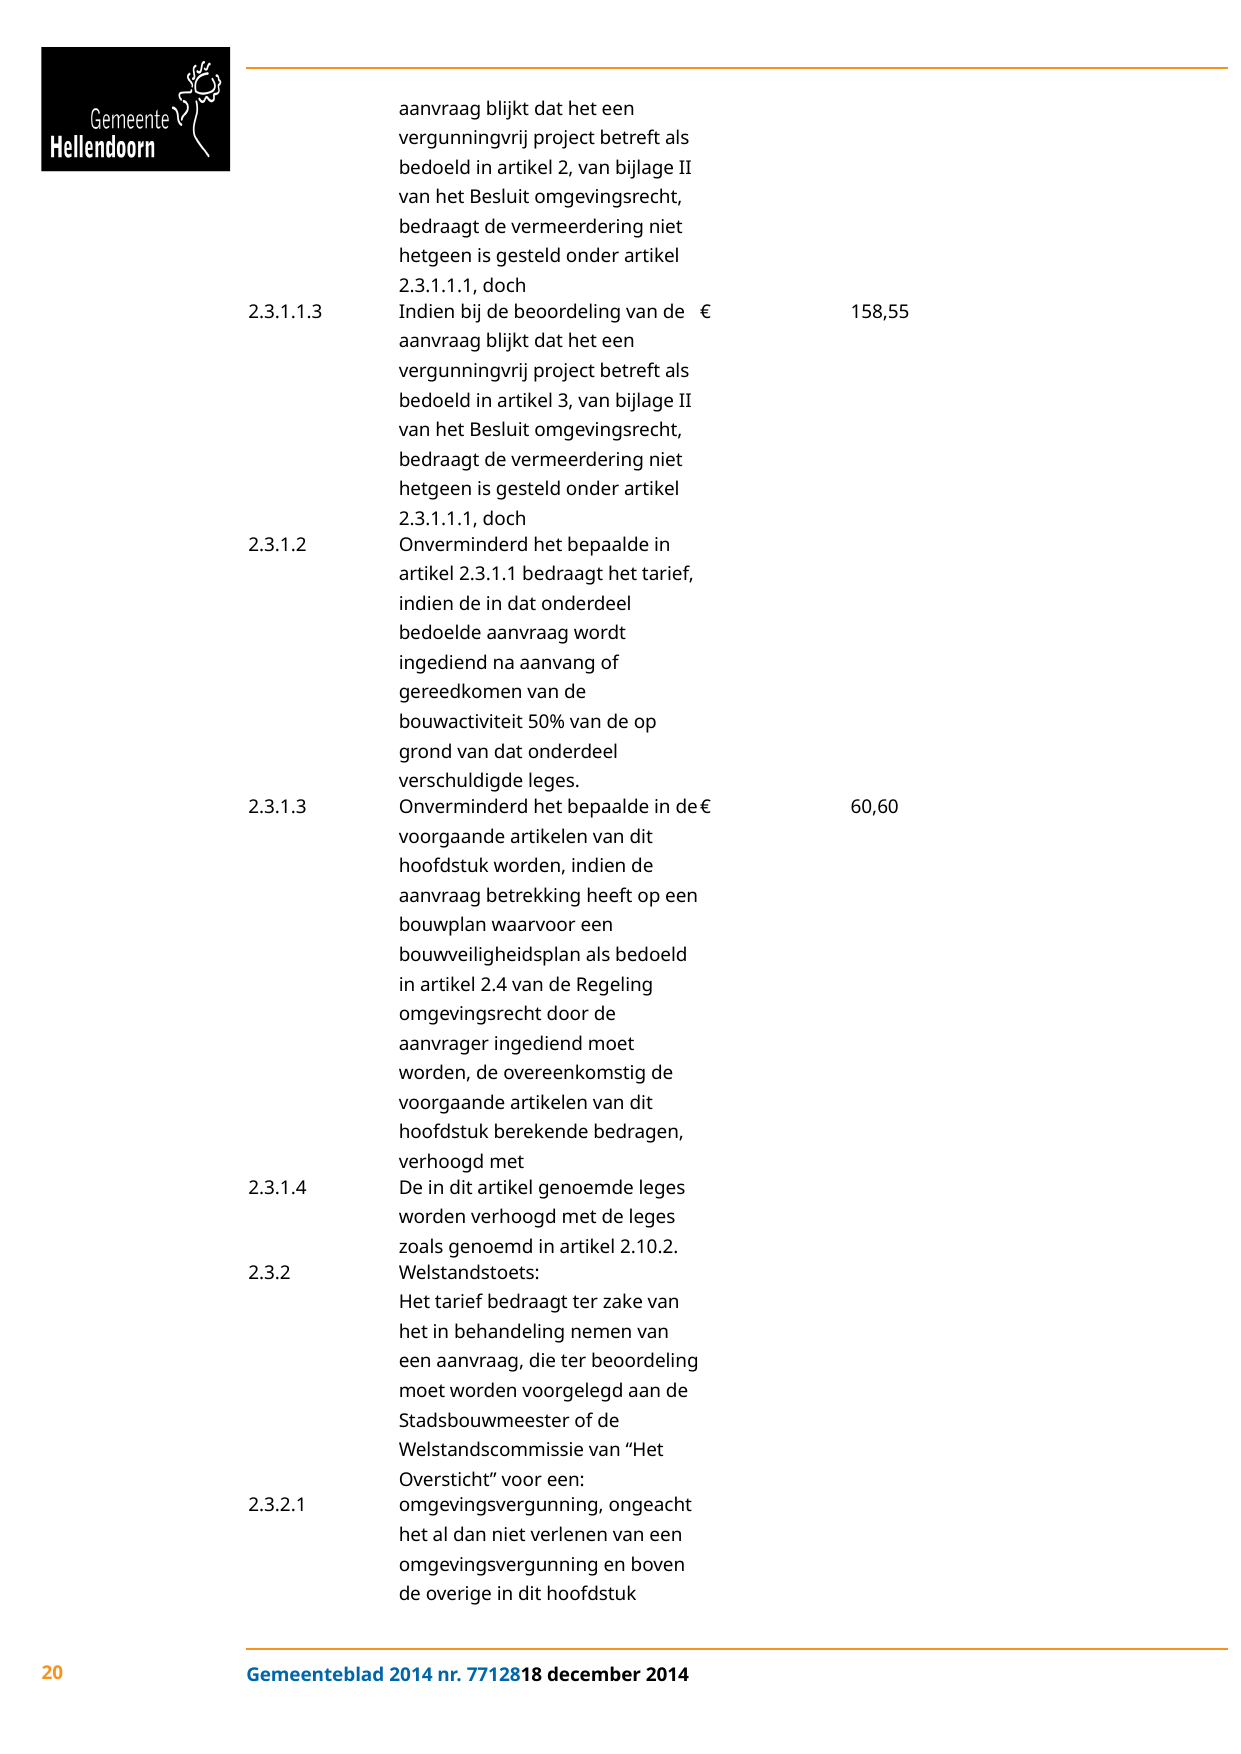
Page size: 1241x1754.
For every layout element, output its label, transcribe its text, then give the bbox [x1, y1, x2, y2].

table_cell Onverminderd het bepaalde in artikel 2.3.1.1 bedraagt het tarief, indien de in dat onderdeel bedoelde aanvraag wordt ingediend na aanvang of gereedkomen van de bouwactiviteit 50% van de op grond van dat onderdeel verschuldigde leges. [399, 531, 700, 793]
table_cell 2.3.1.4 [248, 1174, 398, 1259]
table_cell Indien bij de beoordeling van de aanvraag blijkt dat het een vergunningvrij project betreft als bedoeld in artikel 3, van bijlage II van het Besluit omgevingsrecht, bedraagt de vermeerdering niet hetgeen is gesteld onder artikel 2.3.1.1.1, doch [399, 298, 700, 531]
table_cell [700, 1174, 850, 1259]
table_cell 2.3.2 [248, 1259, 398, 1492]
table_cell Onverminderd het bepaalde in de voorgaande artikelen van dit hoofdstuk worden, indien de aanvraag betrekking heeft op een bouwplan waarvoor een bouwveiligheidsplan als bedoeld in artikel 2.4 van de Regeling omgevingsrecht door de aanvrager ingediend moet worden, de overeenkomstig de voorgaande artikelen van dit hoofdstuk berekende bedragen, verhoogd met [399, 793, 700, 1174]
table_cell [700, 531, 850, 793]
table_cell [850, 1174, 1001, 1259]
table_cell [850, 95, 1001, 298]
table_cell [248, 95, 398, 298]
picture [41, 47, 231, 172]
table_cell [850, 1259, 1001, 1492]
table_cell 2.3.1.1.3 [248, 298, 398, 531]
table_cell De in dit artikel genoemde leges worden verhoogd met de leges zoals genoemd in artikel 2.10.2. [399, 1174, 700, 1259]
table_cell [700, 95, 850, 298]
table_cell [700, 1492, 850, 1606]
table_cell € [700, 793, 850, 1174]
table_cell 158,55 [850, 298, 1001, 531]
table_cell 2.3.2.1 [248, 1492, 398, 1606]
table_cell Welstandstoets: Het tarief bedraagt ter zake van het in behandeling nemen van een aanvraag, die ter beoordeling moet worden voorgelegd aan de Stadsbouwmeester of de Welstandscommissie van “Het Oversticht” voor een: [399, 1259, 700, 1492]
table_cell aanvraag blijkt dat het een vergunningvrij project betreft als bedoeld in artikel 2, van bijlage II van het Besluit omgevingsrecht, bedraagt de vermeerdering niet hetgeen is gesteld onder artikel 2.3.1.1.1, doch [399, 95, 700, 298]
table_cell omgevingsvergunning, ongeacht het al dan niet verlenen van een omgevingsvergunning en boven de overige in dit hoofdstuk [399, 1492, 700, 1606]
table_cell 2.3.1.2 [248, 531, 398, 793]
table_cell 60,60 [850, 793, 1001, 1174]
table_cell € [700, 298, 850, 531]
table_cell [850, 1492, 1001, 1606]
table_cell [700, 1259, 850, 1492]
table_cell 2.3.1.3 [248, 793, 398, 1174]
table_cell [850, 531, 1001, 793]
